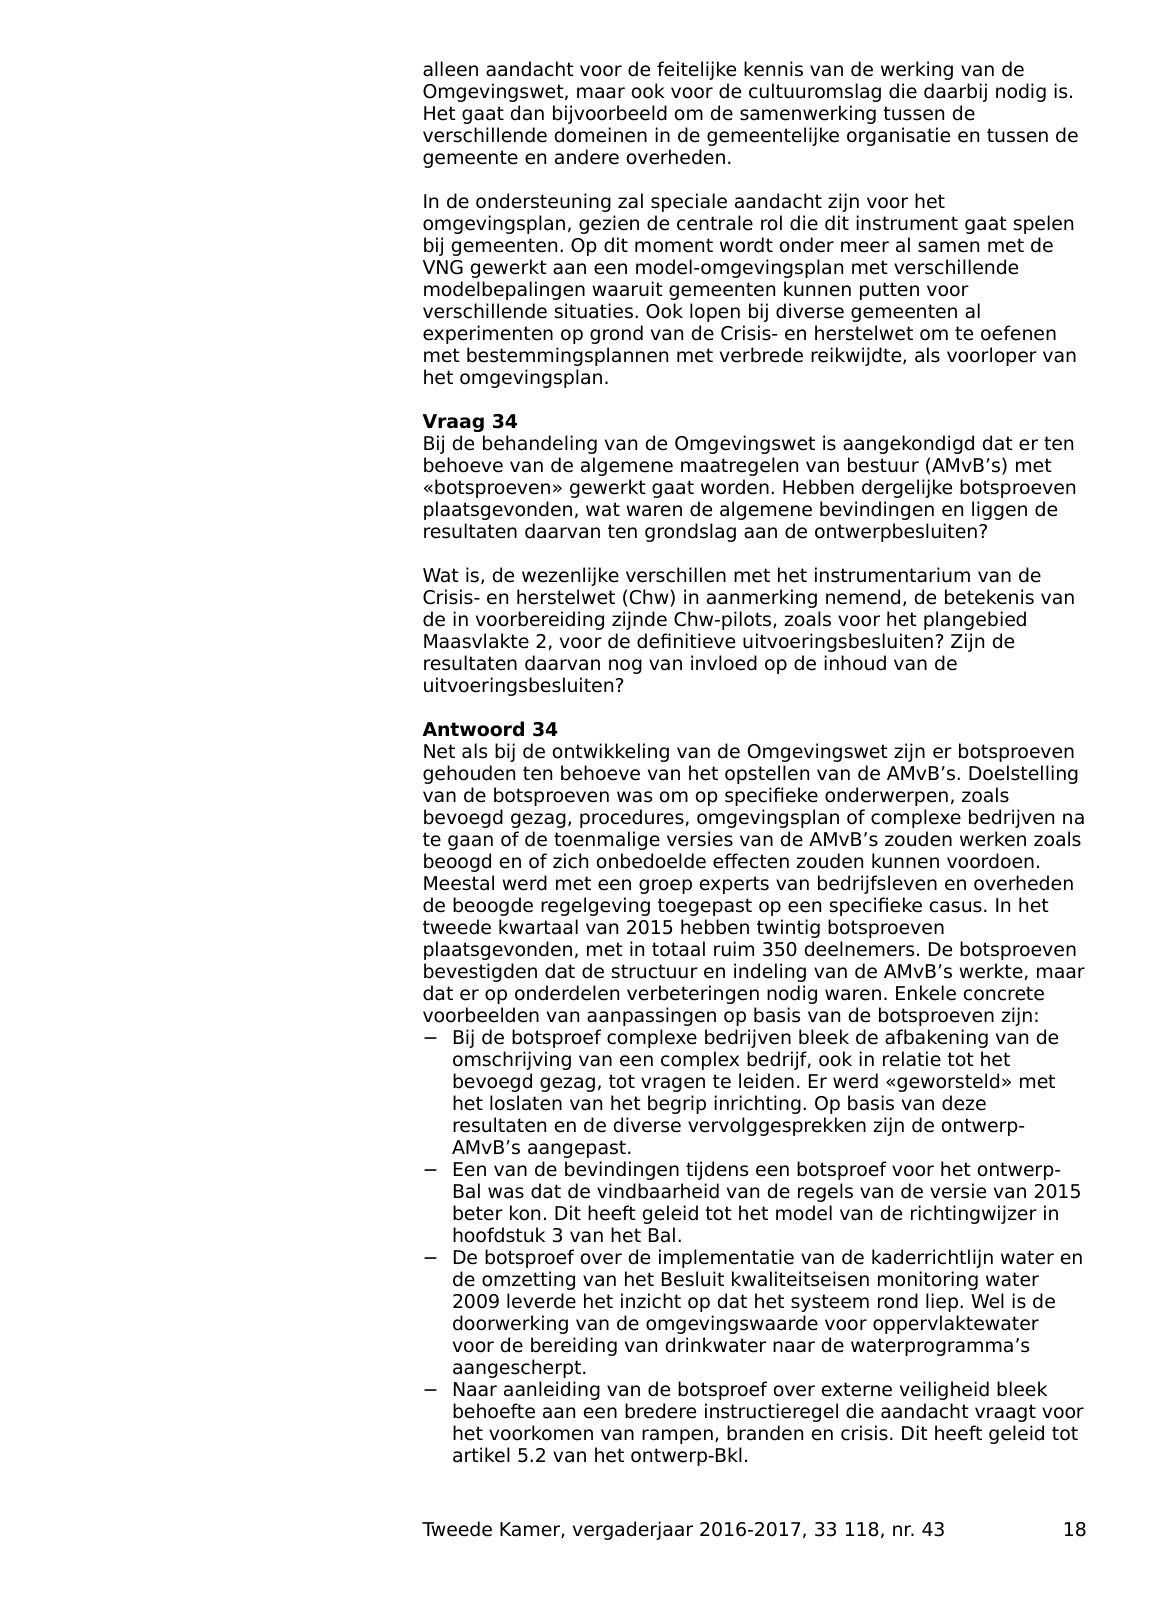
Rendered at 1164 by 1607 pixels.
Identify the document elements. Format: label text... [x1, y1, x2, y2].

text − Bij de botsproef complexe bedrijven bleek de afbakening van de omschrijving van een complex bedrijf, ook in relatie tot het bevoegd gezag, tot vragen te leiden. Er werd «geworsteld» met het loslaten van het begrip inrichting. Op basis van deze resultaten en de diverse vervolggesprekken zijn de ontwerp-AMvB’s aangepast. [422, 1027, 1087, 1159]
text − Naar aanleiding van de botsproef over externe veiligheid bleek behoefte aan een bredere instructieregel die aandacht vraagt voor het voorkomen van rampen, branden en crisis. Dit heeft geleid tot artikel 5.2 van het ontwerp-Bkl. [422, 1379, 1087, 1467]
text Wat is, de wezenlijke verschillen met het instrumentarium van de Crisis- en herstelwet (Chw) in aanmerking nemend, de betekenis van de in voorbereiding zijnde Chw-pilots, zoals voor het plangebied Maasvlakte 2, voor de definitieve uitvoeringsbesluiten? Zijn de resultaten daarvan nog van invloed op de inhoud van de uitvoeringsbesluiten? [422, 565, 1087, 697]
text In de ondersteuning zal speciale aandacht zijn voor het omgevingsplan, gezien de centrale rol die dit instrument gaat spelen bij gemeenten. Op dit moment wordt onder meer al samen met de VNG gewerkt aan een model-omgevingsplan met verschillende modelbepalingen waaruit gemeenten kunnen putten voor verschillende situaties. Ook lopen bij diverse gemeenten al experimenten op grond van de Crisis- en herstelwet om te oefenen met bestemmingsplannen met verbrede reikwijdte, als voorloper van het omgevingsplan. [422, 191, 1087, 389]
text − Een van de bevindingen tijdens een botsproef voor het ontwerp-Bal was dat de vindbaarheid van de regels van de versie van 2015 beter kon. Dit heeft geleid tot het model van de richtingwijzer in hoofdstuk 3 van het Bal. [422, 1159, 1087, 1247]
text Net als bij de ontwikkeling van de Omgevingswet zijn er botsproeven gehouden ten behoeve van het opstellen van de AMvB’s. Doelstelling van de botsproeven was om op specifieke onderwerpen, zoals bevoegd gezag, procedures, omgevingsplan of complexe bedrijven na te gaan of de toenmalige versies van de AMvB’s zouden werken zoals beoogd en of zich onbedoelde effecten zouden kunnen voordoen. Meestal werd met een groep experts van bedrijfsleven en overheden de beoogde regelgeving toegepast op een specifieke casus. In het tweede kwartaal van 2015 hebben twintig botsproeven plaatsgevonden, met in totaal ruim 350 deelnemers. De botsproeven bevestigden dat de structuur en indeling van de AMvB’s werkte, maar dat er op onderdelen verbeteringen nodig waren. Enkele concrete voorbeelden van aanpassingen op basis van de botsproeven zijn: [422, 741, 1087, 1027]
text alleen aandacht voor de feitelijke kennis van de werking van de Omgevingswet, maar ook voor de cultuuromslag die daarbij nodig is. Het gaat dan bijvoorbeeld om de samenwerking tussen de verschillende domeinen in de gemeentelijke organisatie en tussen de gemeente en andere overheden. [422, 59, 1087, 169]
text − De botsproef over de implementatie van de kaderrichtlijn water en de omzetting van het Besluit kwaliteitseisen monitoring water 2009 leverde het inzicht op dat het systeem rond liep. Wel is de doorwerking van de omgevingswaarde voor oppervlaktewater voor de bereiding van drinkwater naar de waterprogramma’s aangescherpt. [422, 1247, 1087, 1379]
text Vraag 34 [422, 411, 1087, 433]
text Bij de behandeling van de Omgevingswet is aangekondigd dat er ten behoeve van de algemene maatregelen van bestuur (AMvB’s) met «botsproeven» gewerkt gaat worden. Hebben dergelijke botsproeven plaatsgevonden, wat waren de algemene bevindingen en liggen de resultaten daarvan ten grondslag aan de ontwerpbesluiten? [422, 433, 1087, 543]
text Antwoord 34 [422, 719, 1087, 741]
